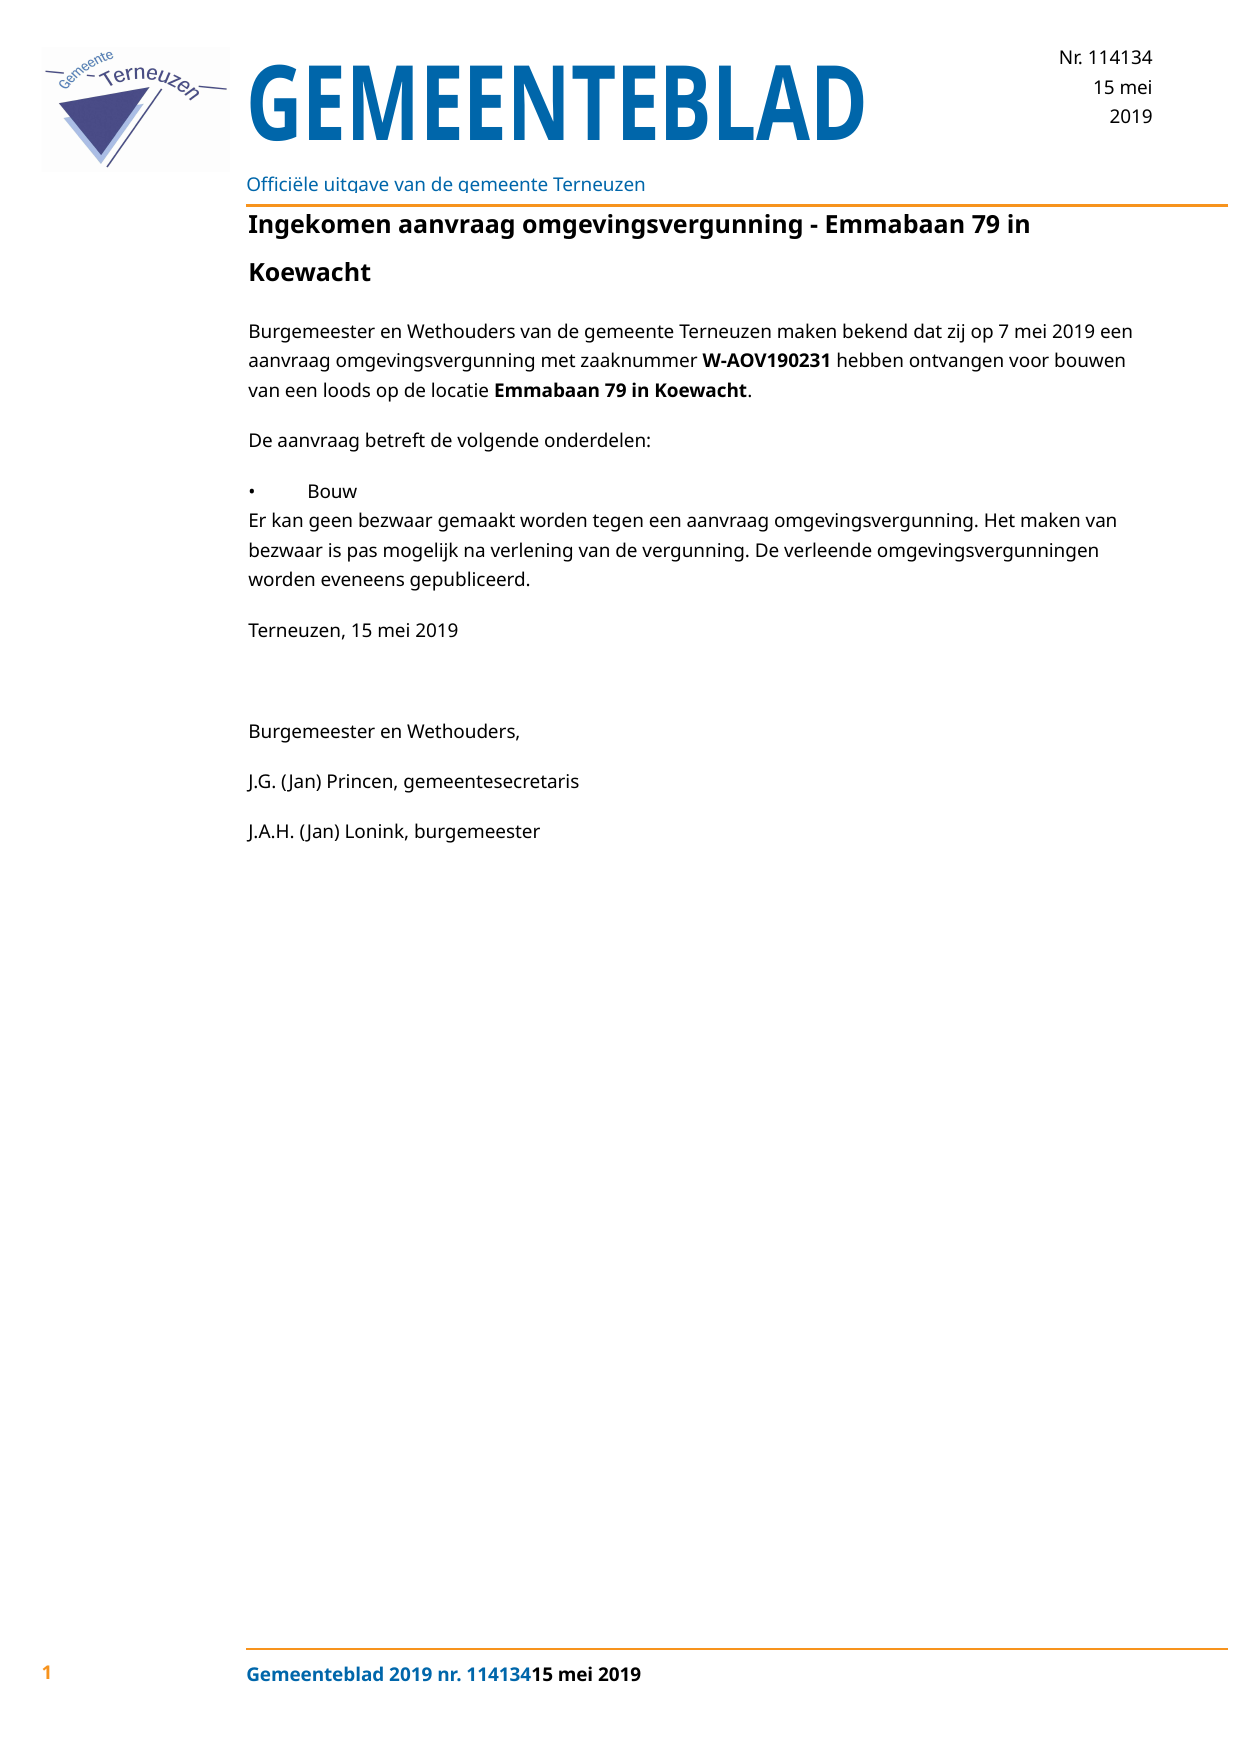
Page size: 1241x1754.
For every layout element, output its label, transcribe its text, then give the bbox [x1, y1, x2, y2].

text De aanvraag betreft de volgende onderdelen: [248, 427, 1152, 453]
text J.A.H. (Jan) Lonink, burgemeester [248, 819, 1152, 844]
picture [41, 47, 231, 172]
text Burgemeester en Wethouders, [248, 718, 1152, 744]
text Terneuzen, 15 mei 2019 [248, 617, 1152, 643]
list Bouw [248, 478, 1152, 504]
text Er kan geen bezwaar gemaakt worden tegen een aanvraag omgevingsvergunning. Het maken van bezwaar is pas mogelijk na verlening van de vergunning. De verleende omgevingsvergunningen worden eveneens gepubliceerd. [248, 507, 1152, 592]
text Burgemeester en Wethouders van de gemeente Terneuzen maken bekend dat zij op 7 mei 2019 een aanvraag omgevingsvergunning met zaaknummer W-AOV190231 hebben ontvangen voor bouwen van een loods op de locatie Emmabaan 79 in Koewacht. [248, 318, 1152, 403]
text Ingekomen aanvraag omgevingsvergunning - Emmabaan 79 in Koewacht [248, 207, 1152, 288]
text J.G. (Jan) Princen, gemeentesecretaris [248, 768, 1152, 794]
